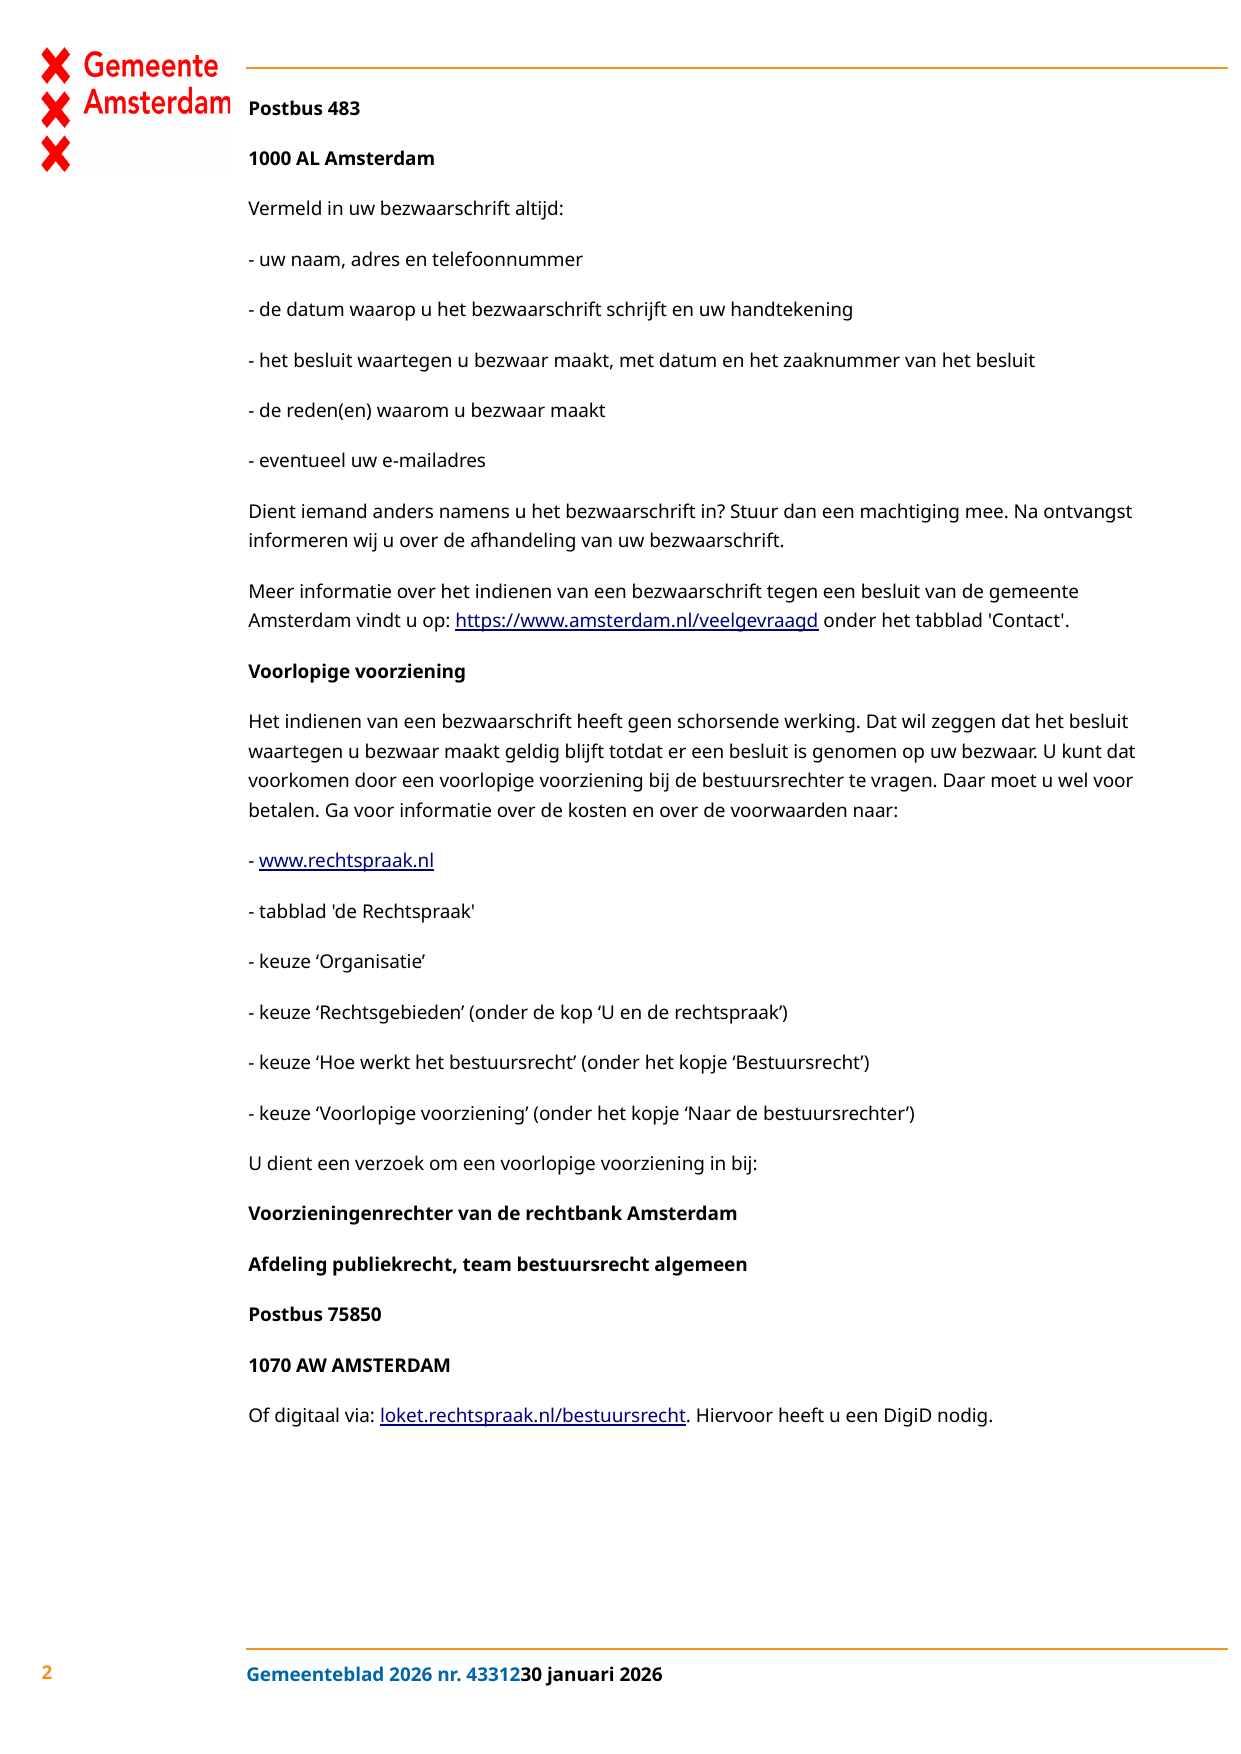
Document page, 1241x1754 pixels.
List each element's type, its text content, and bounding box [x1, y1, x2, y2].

text Voorzieningenrechter van de rechtbank Amsterdam [248, 1201, 1152, 1226]
text - tabblad 'de Rechtspraak' [248, 898, 1152, 924]
text 1070 AW AMSTERDAM [248, 1352, 1152, 1378]
text Het indienen van een bezwaarschrift heeft geen schorsende werking. Dat wil zeggen dat het besluit waartegen u bezwaar maakt geldig blijft totdat er een besluit is genomen op uw bezwaar. U kunt dat voorkomen door een voorlopige voorziening bij de bestuursrechter te vragen. Daar moet u wel voor betalen. Ga voor informatie over de kosten en over de voorwaarden naar: [248, 708, 1152, 823]
picture [41, 47, 231, 172]
text Postbus 75850 [248, 1301, 1152, 1327]
text - het besluit waartegen u bezwaar maakt, met datum en het zaaknummer van het besluit [248, 347, 1152, 373]
text Vermeld in uw bezwaarschrift altijd: [248, 196, 1152, 221]
text - www.rechtspraak.nl [248, 848, 1152, 873]
text Voorlopige voorziening [248, 658, 1152, 684]
text Meer informatie over het indienen van een bezwaarschrift tegen een besluit van de gemeente Amsterdam vindt u op: https://www.amsterdam.nl/veelgevraagd onder het tabblad 'Contact'. [248, 578, 1152, 633]
text - keuze ‘Rechtsgebieden’ (onder de kop ‘U en de rechtspraak’) [248, 999, 1152, 1025]
text - keuze ‘Organisatie’ [248, 948, 1152, 974]
text U dient een verzoek om een voorlopige voorziening in bij: [248, 1150, 1152, 1176]
text - keuze ‘Voorlopige voorziening’ (onder het kopje ‘Naar de bestuursrechter’) [248, 1100, 1152, 1126]
text 1000 AL Amsterdam [248, 145, 1152, 171]
text Postbus 483 [248, 95, 1152, 121]
text - keuze ‘Hoe werkt het bestuursrecht’ (onder het kopje ‘Bestuursrecht’) [248, 1049, 1152, 1075]
text - eventueel uw e-mailadres [248, 448, 1152, 473]
text Of digitaal via: loket.rechtspraak.nl/bestuursrecht. Hiervoor heeft u een DigiD nodig. [248, 1402, 1152, 1428]
text Dient iemand anders namens u het bezwaarschrift in? Stuur dan een machtiging mee. Na ontvangst informeren wij u over de afhandeling van uw bezwaarschrift. [248, 498, 1152, 553]
text - de datum waarop u het bezwaarschrift schrijft en uw handtekening [248, 296, 1152, 322]
text Afdeling publiekrecht, team bestuursrecht algemeen [248, 1251, 1152, 1277]
text - de reden(en) waarom u bezwaar maakt [248, 397, 1152, 423]
text - uw naam, adres en telefoonnummer [248, 246, 1152, 272]
